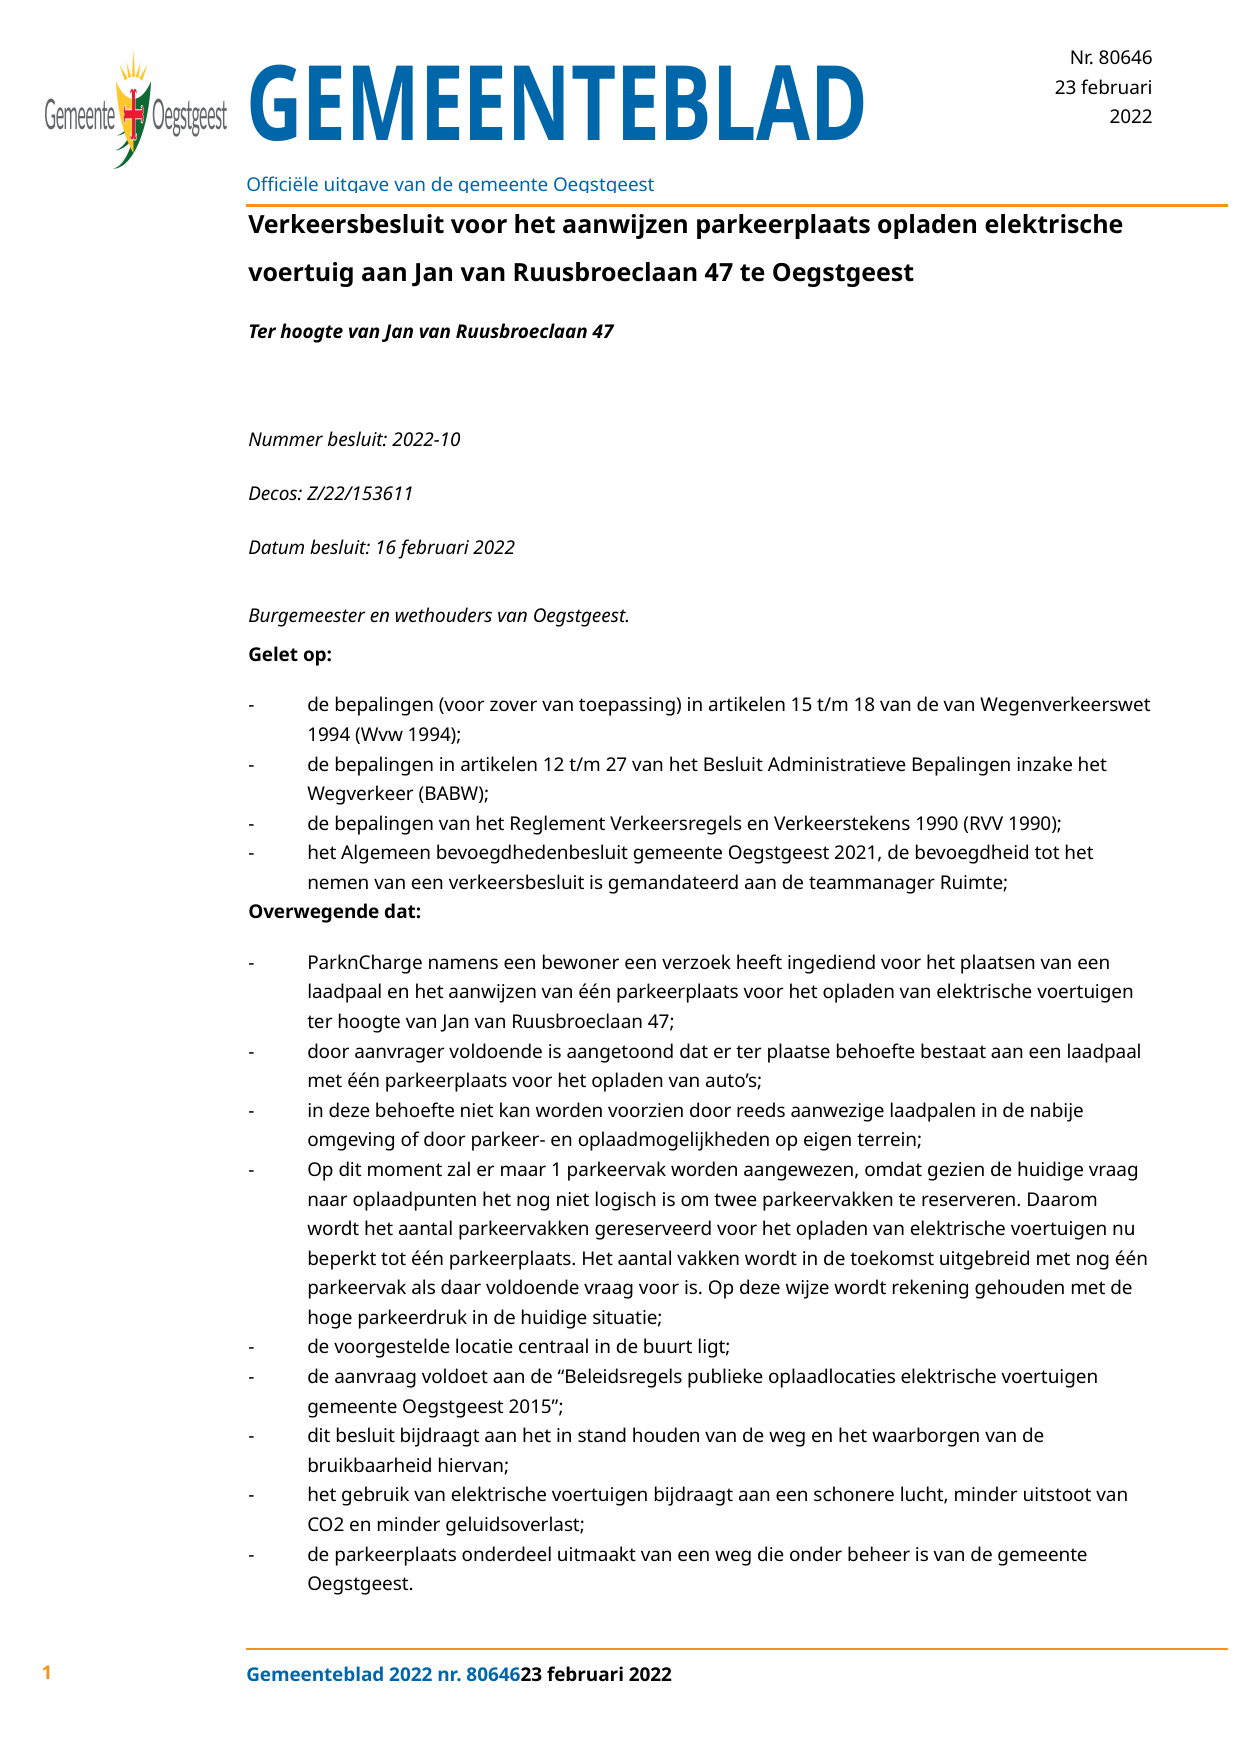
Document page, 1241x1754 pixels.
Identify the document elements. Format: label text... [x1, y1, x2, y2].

text Gelet op: [248, 641, 1152, 667]
text Burgemeester en wethouders van Oegstgeest. [248, 602, 1152, 628]
text Nummer besluit: 2022-10 [248, 426, 1152, 452]
list Op dit moment zal er maar 1 parkeervak worden aangewezen, omdat gezien de huidige vraag naar oplaadpunten het nog niet logisch is om twee parkeervakken te reserveren. Daarom wordt het aantal parkeervakken gereserveerd voor het opladen van elektrische voertuigen nu beperkt tot één parkeerplaats. Het aantal vakken wordt in de toekomst uitgebreid met nog één parkeervak als daar voldoende vraag voor is. Op deze wijze wordt rekening gehouden met de hoge parkeerdruk in de huidige situatie; [248, 1156, 1152, 1330]
text Overwegende dat: [248, 899, 1152, 924]
list de aanvraag voldoet aan de “Beleidsregels publieke oplaadlocaties elektrische voertuigen gemeente Oegstgeest 2015”; [248, 1363, 1152, 1418]
list de bepalingen in artikelen 12 t/m 27 van het Besluit Administratieve Bepalingen inzake het Wegverkeer (BABW); [248, 751, 1152, 806]
list de bepalingen (voor zover van toepassing) in artikelen 15 t/m 18 van de van Wegenverkeerswet 1994 (Wvw 1994); [248, 692, 1152, 747]
picture [41, 47, 231, 172]
list dit besluit bijdraagt aan het in stand houden van de weg en het waarborgen van de bruikbaarheid hiervan; [248, 1422, 1152, 1478]
list in deze behoefte niet kan worden voorzien door reeds aanwezige laadpalen in de nabije omgeving of door parkeer- en oplaadmogelijkheden op eigen terrein; [248, 1097, 1152, 1152]
list ParknCharge namens een bewoner een verzoek heeft ingediend voor het plaatsen van een laadpaal en het aanwijzen van één parkeerplaats voor het opladen van elektrische voertuigen ter hoogte van Jan van Ruusbroeclaan 47; [248, 949, 1152, 1034]
list de bepalingen van het Reglement Verkeersregels en Verkeerstekens 1990 (RVV 1990); [248, 810, 1152, 836]
list door aanvrager voldoende is aangetoond dat er ter plaatse behoefte bestaat aan een laadpaal met één parkeerplaats voor het opladen van auto’s; [248, 1038, 1152, 1093]
text Decos: Z/22/153611 [248, 480, 1152, 506]
list het Algemeen bevoegdhedenbesluit gemeente Oegstgeest 2021, de bevoegdheid tot het nemen van een verkeersbesluit is gemandateerd aan de teammanager Ruimte; [248, 839, 1152, 895]
list de parkeerplaats onderdeel uitmaakt van een weg die onder beheer is van de gemeente Oegstgeest. [248, 1541, 1152, 1596]
text Ter hoogte van Jan van Ruusbroeclaan 47 [248, 318, 1152, 344]
list de voorgestelde locatie centraal in de buurt ligt; [248, 1334, 1152, 1359]
text Datum besluit: 16 februari 2022 [248, 534, 1152, 560]
list het gebruik van elektrische voertuigen bijdraagt aan een schonere lucht, minder uitstoot van CO2 en minder geluidsoverlast; [248, 1482, 1152, 1537]
text Verkeersbesluit voor het aanwijzen parkeerplaats opladen elektrische voertuig aan Jan van Ruusbroeclaan 47 te Oegstgeest [248, 207, 1152, 288]
